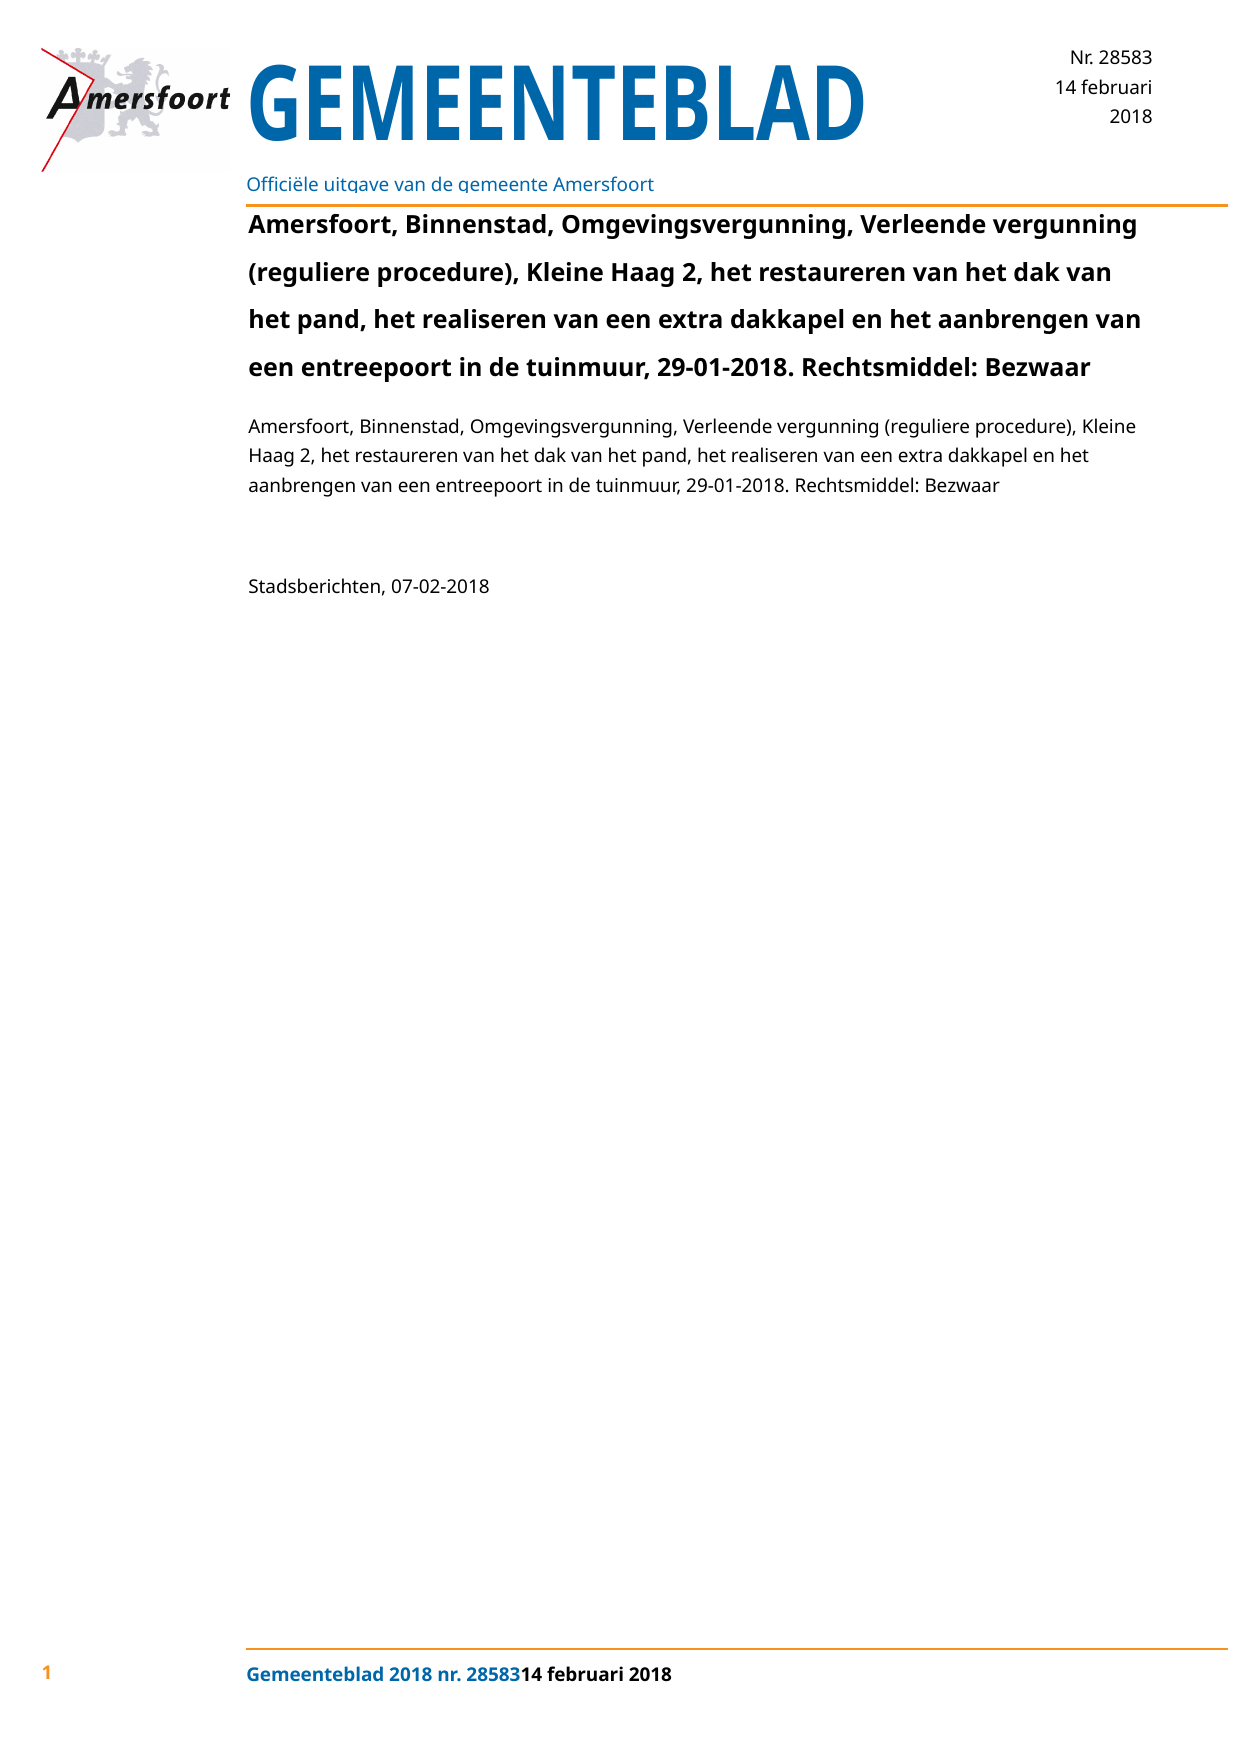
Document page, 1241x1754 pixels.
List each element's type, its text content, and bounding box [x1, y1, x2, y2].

text Amersfoort, Binnenstad, Omgevingsvergunning, Verleende vergunning (reguliere procedure), Kleine Haag 2, het restaureren van het dak van het pand, het realiseren van een extra dakkapel en het aanbrengen van een entreepoort in de tuinmuur, 29-01-2018. Rechtsmiddel: Bezwaar [248, 207, 1152, 384]
picture [41, 47, 231, 172]
text Amersfoort, Binnenstad, Omgevingsvergunning, Verleende vergunning (reguliere procedure), Kleine Haag 2, het restaureren van het dak van het pand, het realiseren van een extra dakkapel en het aanbrengen van een entreepoort in de tuinmuur, 29-01-2018. Rechtsmiddel: Bezwaar [248, 413, 1152, 498]
text Stadsberichten, 07-02-2018 [248, 573, 1152, 599]
